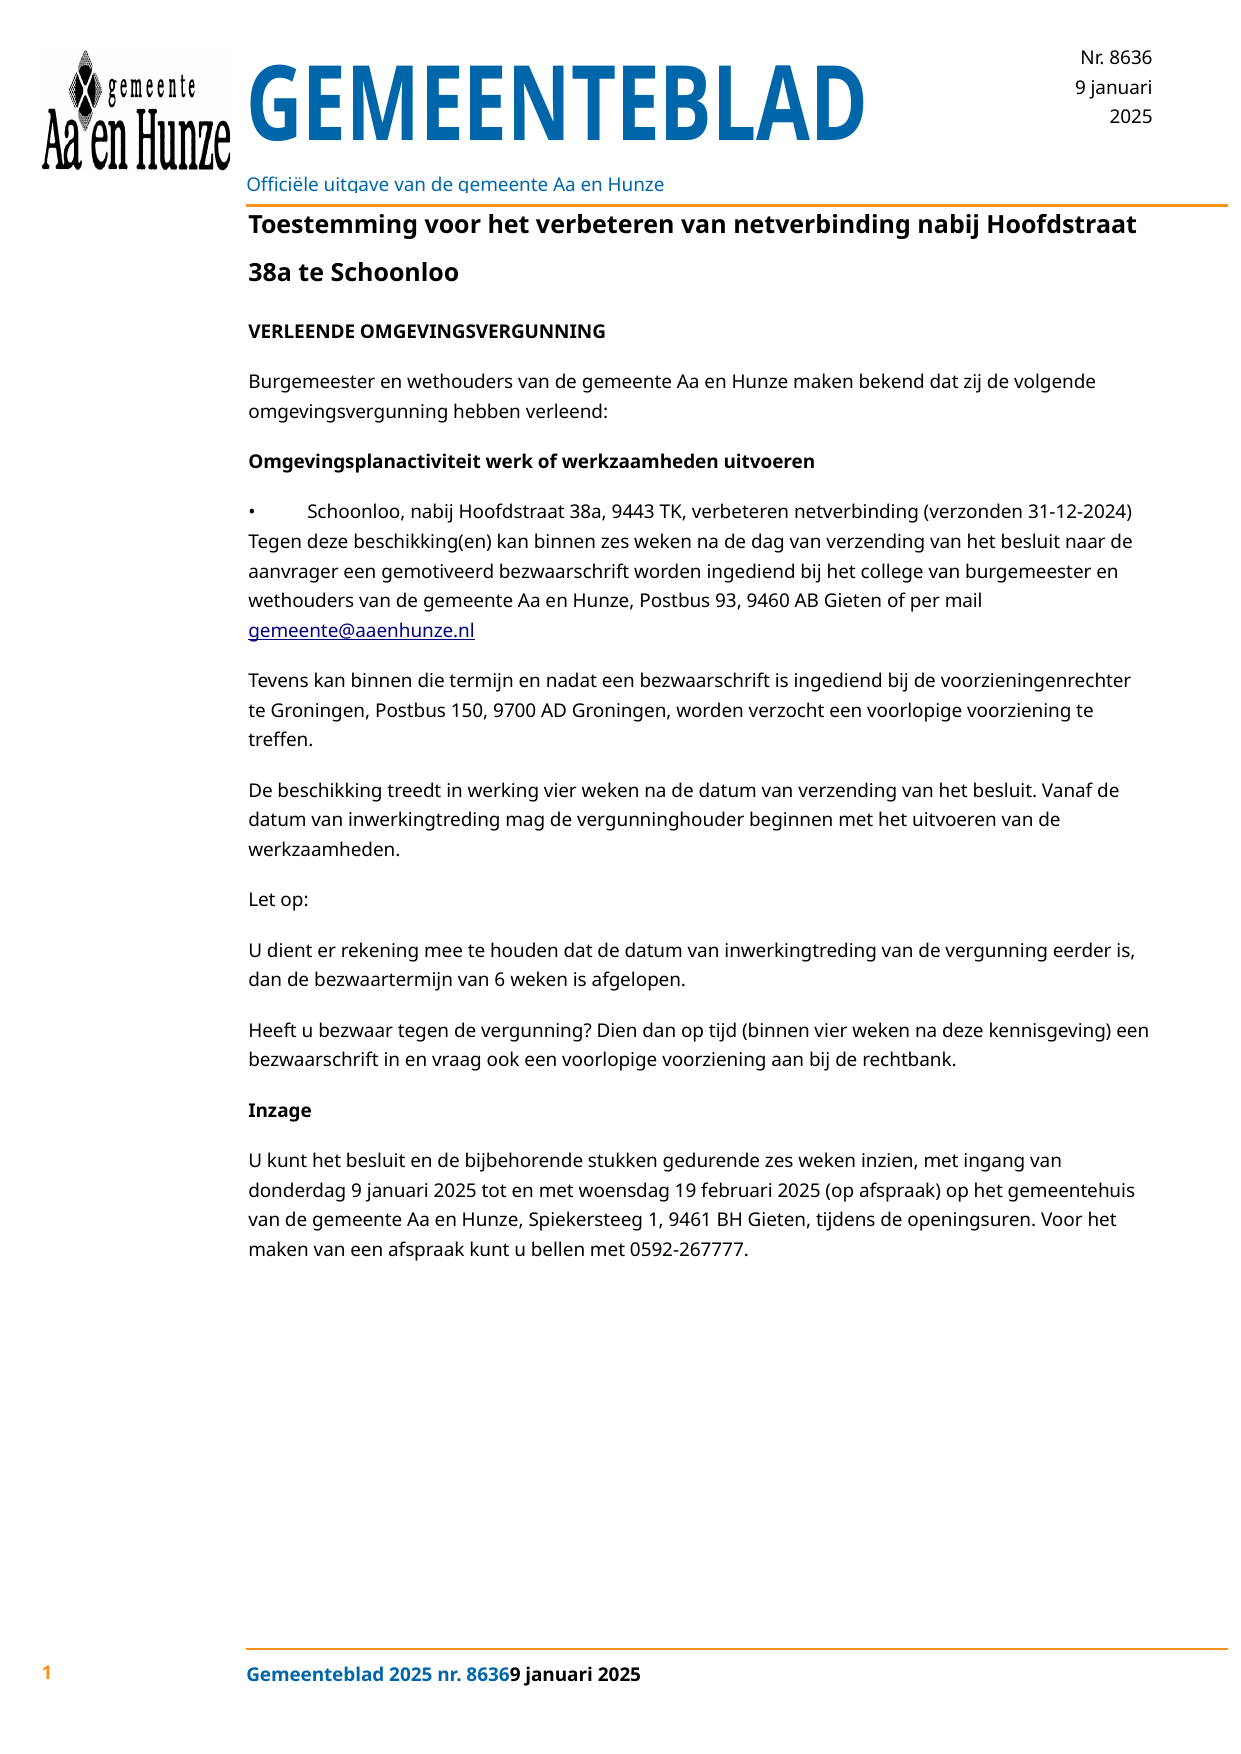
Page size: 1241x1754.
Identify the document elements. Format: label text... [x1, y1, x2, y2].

picture [41, 47, 231, 172]
text Tegen deze beschikking(en) kan binnen zes weken na de dag van verzending van het besluit naar de aanvrager een gemotiveerd bezwaarschrift worden ingediend bij het college van burgemeester en wethouders van de gemeente Aa en Hunze, Postbus 93, 9460 AB Gieten of per mail gemeente@aaenhunze.nl [248, 528, 1152, 643]
text Toestemming voor het verbeteren van netverbinding nabij Hoofdstraat 38a te Schoonloo [248, 207, 1152, 288]
text Let op: [248, 887, 1152, 912]
text De beschikking treedt in werking vier weken na de datum van verzending van het besluit. Vanaf de datum van inwerkingtreding mag de vergunninghouder beginnen met het uitvoeren van de werkzaamheden. [248, 777, 1152, 862]
text U dient er rekening mee te houden dat de datum van inwerkingtreding van de vergunning eerder is, dan de bezwaartermijn van 6 weken is afgelopen. [248, 937, 1152, 992]
list Schoonloo, nabij Hoofdstraat 38a, 9443 TK, verbeteren netverbinding (verzonden 31-12-2024) [248, 499, 1152, 524]
text Heeft u bezwaar tegen de vergunning? Dien dan op tijd (binnen vier weken na deze kennisgeving) een bezwaarschrift in en vraag ook een voorlopige voorziening aan bij de rechtbank. [248, 1017, 1152, 1072]
text VERLEENDE OMGEVINGSVERGUNNING [248, 318, 1152, 344]
text Omgevingsplanactiviteit werk of werkzaamheden uitvoeren [248, 448, 1152, 474]
text Tevens kan binnen die termijn en nadat een bezwaarschrift is ingediend bij de voorzieningenrechter te Groningen, Postbus 150, 9700 AD Groningen, worden verzocht een voorlopige voorziening te treffen. [248, 667, 1152, 752]
text Inzage [248, 1097, 1152, 1123]
text Burgemeester en wethouders van de gemeente Aa en Hunze maken bekend dat zij de volgende omgevingsvergunning hebben verleend: [248, 368, 1152, 424]
text U kunt het besluit en de bijbehorende stukken gedurende zes weken inzien, met ingang van donderdag 9 januari 2025 tot en met woensdag 19 februari 2025 (op afspraak) op het gemeentehuis van de gemeente Aa en Hunze, Spiekersteeg 1, 9461 BH Gieten, tijdens de openingsuren. Voor het maken van een afspraak kunt u bellen met 0592-267777. [248, 1147, 1152, 1262]
